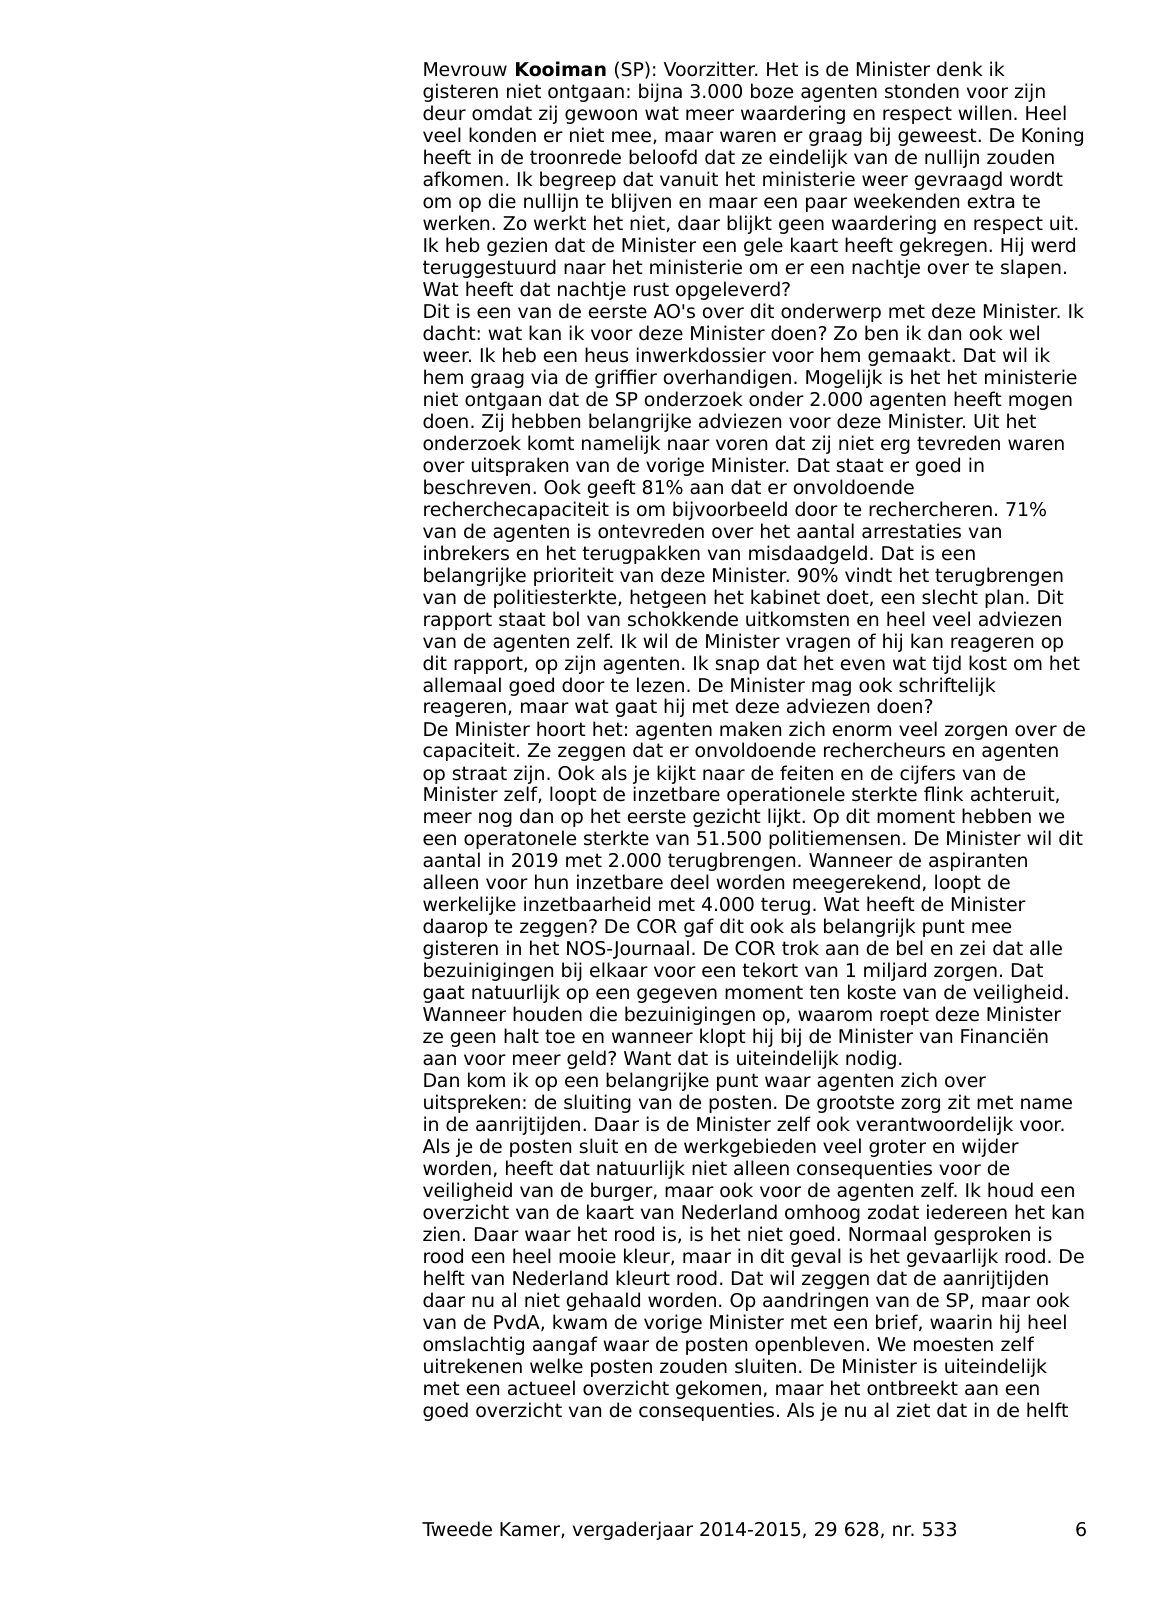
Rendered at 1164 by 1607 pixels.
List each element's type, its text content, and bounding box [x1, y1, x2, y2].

text Dan kom ik op een belangrijke punt waar agenten zich over uitspreken: de sluiting van de posten. De grootste zorg zit met name in de aanrijtijden. Daar is de Minister zelf ook verantwoordelijk voor. Als je de posten sluit en de werkgebieden veel groter en wijder worden, heeft dat natuurlijk niet alleen consequenties voor de veiligheid van de burger, maar ook voor de agenten zelf. Ik houd een overzicht van de kaart van Nederland omhoog zodat iedereen het kan zien. Daar waar het rood is, is het niet goed. Normaal gesproken is rood een heel mooie kleur, maar in dit geval is het gevaarlijk rood. De helft van Nederland kleurt rood. Dat wil zeggen dat de aanrijtijden daar nu al niet gehaald worden. Op aandringen van de SP, maar ook van de PvdA, kwam de vorige Minister met een brief, waarin hij heel omslachtig aangaf waar de posten openbleven. We moesten zelf uitrekenen welke posten zouden sluiten. De Minister is uiteindelijk met een actueel overzicht gekomen, maar het ontbreekt aan een goed overzicht van de consequenties. Als je nu al ziet dat in de helft [422, 1070, 1087, 1422]
text Dit is een van de eerste AO's over dit onderwerp met deze Minister. Ik dacht: wat kan ik voor deze Minister doen? Zo ben ik dan ook wel weer. Ik heb een heus inwerkdossier voor hem gemaakt. Dat wil ik hem graag via de griffier overhandigen. Mogelijk is het het ministerie niet ontgaan dat de SP onderzoek onder 2.000 agenten heeft mogen doen. Zij hebben belangrijke adviezen voor deze Minister. Uit het onderzoek komt namelijk naar voren dat zij niet erg tevreden waren over uitspraken van de vorige Minister. Dat staat er goed in beschreven. Ook geeft 81% aan dat er onvoldoende recherchecapaciteit is om bijvoorbeeld door te rechercheren. 71% van de agenten is ontevreden over het aantal arrestaties van inbrekers en het terugpakken van misdaadgeld. Dat is een belangrijke prioriteit van deze Minister. 90% vindt het terugbrengen van de politiesterkte, hetgeen het kabinet doet, een slecht plan. Dit rapport staat bol van schokkende uitkomsten en heel veel adviezen van de agenten zelf. Ik wil de Minister vragen of hij kan reageren op dit rapport, op zijn agenten. Ik snap dat het even wat tijd kost om het allemaal goed door te lezen. De Minister mag ook schriftelijk reageren, maar wat gaat hij met deze adviezen doen? [422, 301, 1087, 718]
text Mevrouw Kooiman (SP): Voorzitter. Het is de Minister denk ik gisteren niet ontgaan: bijna 3.000 boze agenten stonden voor zijn deur omdat zij gewoon wat meer waardering en respect willen. Heel veel konden er niet mee, maar waren er graag bij geweest. De Koning heeft in de troonrede beloofd dat ze eindelijk van de nullijn zouden afkomen. Ik begreep dat vanuit het ministerie weer gevraagd wordt om op die nullijn te blijven en maar een paar weekenden extra te werken. Zo werkt het niet, daar blijkt geen waardering en respect uit. Ik heb gezien dat de Minister een gele kaart heeft gekregen. Hij werd teruggestuurd naar het ministerie om er een nachtje over te slapen. Wat heeft dat nachtje rust opgeleverd? [422, 59, 1087, 301]
text De Minister hoort het: agenten maken zich enorm veel zorgen over de capaciteit. Ze zeggen dat er onvoldoende rechercheurs en agenten op straat zijn. Ook als je kijkt naar de feiten en de cijfers van de Minister zelf, loopt de inzetbare operationele sterkte flink achteruit, meer nog dan op het eerste gezicht lijkt. Op dit moment hebben we een operatonele sterkte van 51.500 politiemensen. De Minister wil dit aantal in 2019 met 2.000 terugbrengen. Wanneer de aspiranten alleen voor hun inzetbare deel worden meegerekend, loopt de werkelijke inzetbaarheid met 4.000 terug. Wat heeft de Minister daarop te zeggen? De COR gaf dit ook als belangrijk punt mee gisteren in het NOS-Journaal. De COR trok aan de bel en zei dat alle bezuinigingen bij elkaar voor een tekort van 1 miljard zorgen. Dat gaat natuurlijk op een gegeven moment ten koste van de veiligheid. Wanneer houden die bezuinigingen op, waarom roept deze Minister ze geen halt toe en wanneer klopt hij bij de Minister van Financiën aan voor meer geld? Want dat is uiteindelijk nodig. [422, 718, 1087, 1070]
